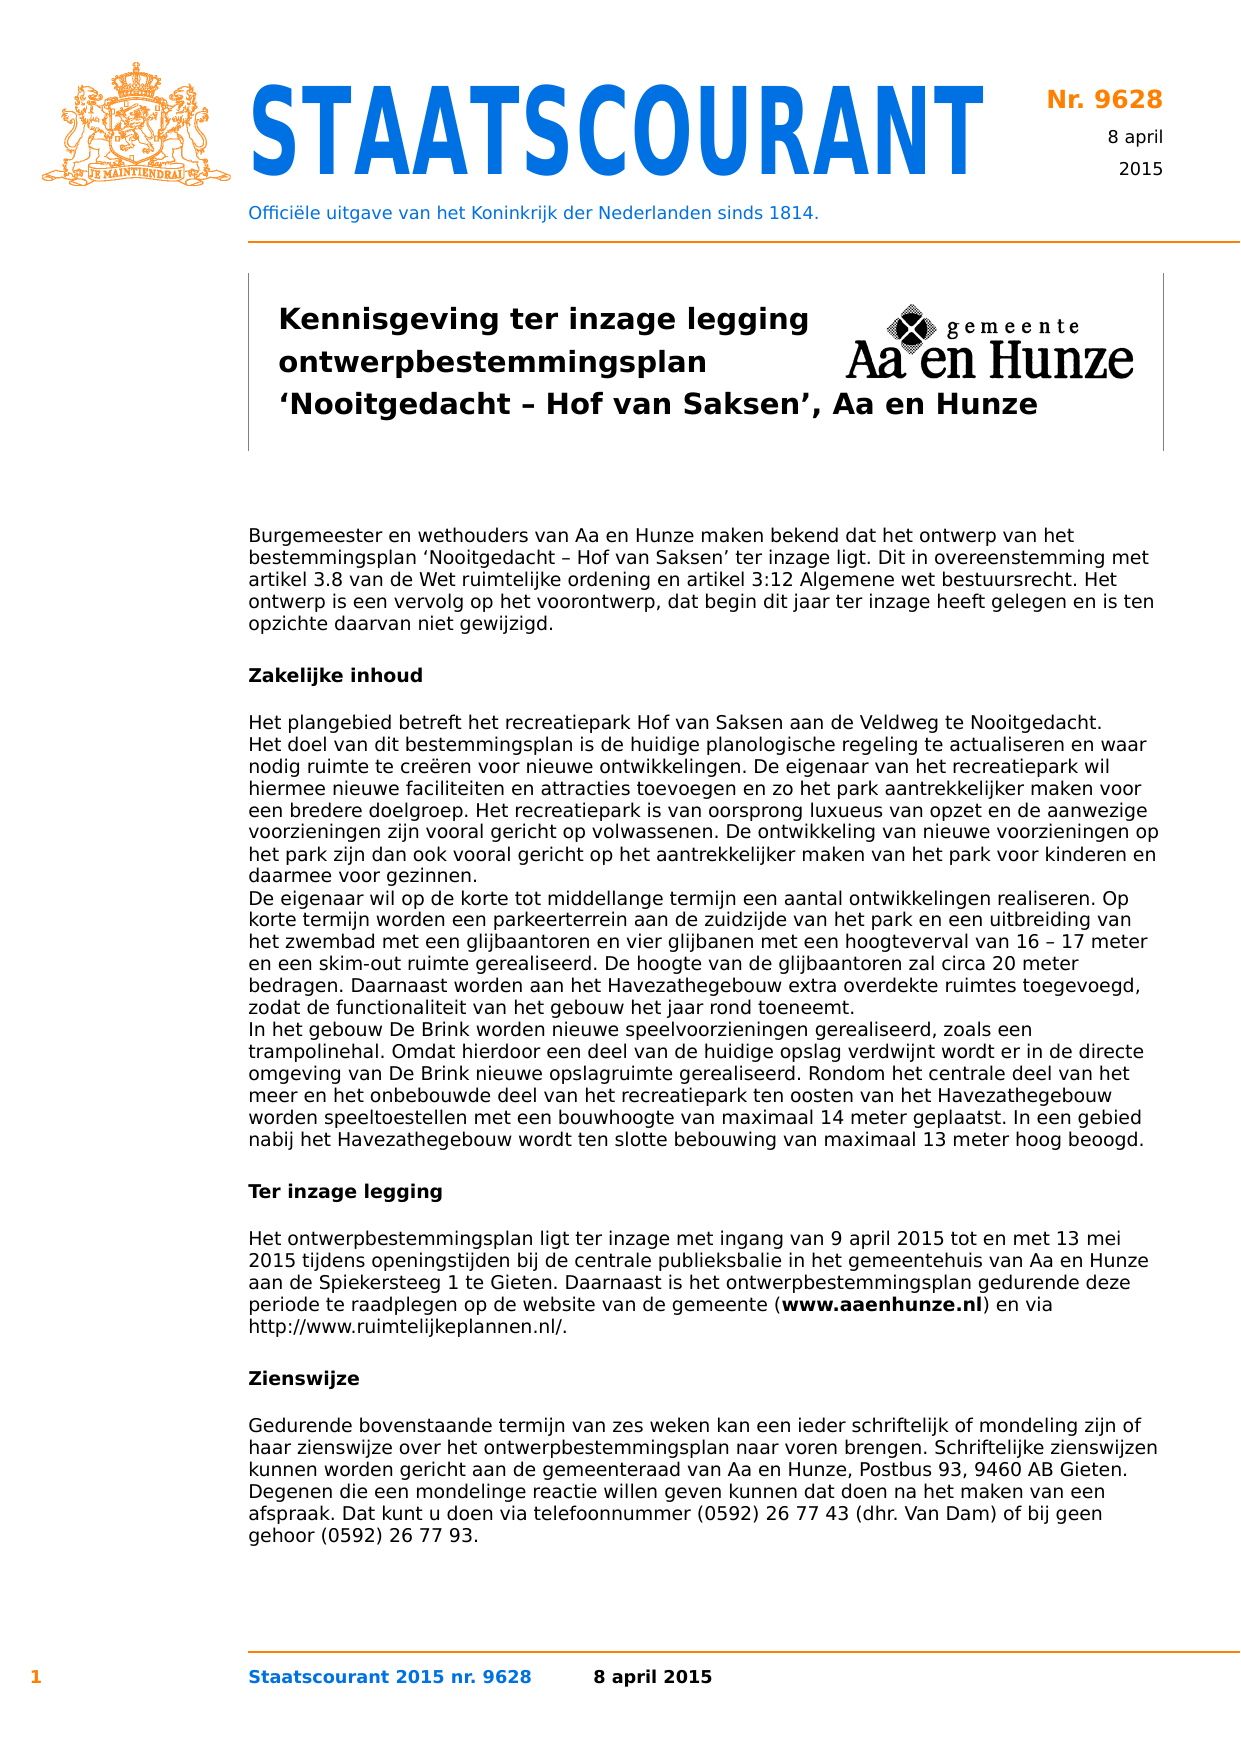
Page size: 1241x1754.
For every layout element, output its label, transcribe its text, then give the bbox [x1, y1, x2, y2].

text Het plangebied betreft het recreatiepark Hof van Saksen aan de Veldweg te Nooitgedacht. [248, 712, 1163, 733]
subtitle Ter inzage legging [248, 1181, 1163, 1203]
subtitle Zienswijze [248, 1368, 1163, 1390]
text Burgemeester en wethouders van Aa en Hunze maken bekend dat het ontwerp van het bestemmingsplan ‘Nooitgedacht – Hof van Saksen’ ter inzage ligt. Dit in overeenstemming met artikel 3.8 van de Wet ruimtelijke ordening en artikel 3:12 Algemene wet bestuursrecht. Het ontwerp is een vervolg op het voorontwerp, dat begin dit jaar ter inzage heeft gelegen en is ten opzichte daarvan niet gewijzigd. [248, 525, 1163, 634]
text Het ontwerpbestemmingsplan ligt ter inzage met ingang van 9 april 2015 tot en met 13 mei 2015 tijdens openingstijden bij de centrale publieksbalie in het gemeentehuis van Aa en Hunze aan de Spiekersteeg 1 te Gieten. Daarnaast is het ontwerpbestemmingsplan gedurende deze periode te raadplegen op de website van de gemeente (www.aaenhunze.nl) en via http://www.ruimtelijkeplannen.nl/. [248, 1228, 1163, 1338]
text De eigenaar wil op de korte tot middellange termijn een aantal ontwikkelingen realiseren. Op korte termijn worden een parkeerterrein aan de zuidzijde van het park en een uitbreiding van het zwembad met een glijbaantoren en vier glijbanen met een hoogteverval van 16 – 17 meter en een skim-out ruimte gerealiseerd. De hoogte van de glijbaantoren zal circa 20 meter bedragen. Daarnaast worden aan het Havezathegebouw extra overdekte ruimtes toegevoegd, zodat de functionaliteit van het gebouw het jaar rond toeneemt. [248, 887, 1163, 1019]
table_header STAATSCOURANT [248, 62, 998, 203]
picture [41, 62, 231, 186]
table_header Nr. 9628 [998, 62, 1240, 121]
text In het gebouw De Brink worden nieuwe speelvoorzieningen gerealiseerd, zoals een trampolinehal. Omdat hierdoor een deel van de huidige opslag verdwijnt wordt er in de directe omgeving van De Brink nieuwe opslagruimte gerealiseerd. Rondom het centrale deel van het meer en het onbebouwde deel van het recreatiepark ten oosten van het Havezathegebouw worden speeltoestellen met een bouwhoogte van maximaal 14 meter geplaatst. In een gebied nabij het Havezathegebouw wordt ten slotte bebouwing van maximaal 13 meter hoog beoogd. [248, 1019, 1163, 1151]
table_header [25, 62, 248, 241]
table_cell Officiële uitgave van het Koninkrijk der Nederlanden sinds 1814. [248, 203, 1240, 241]
text Het doel van dit bestemmingsplan is de huidige planologische regeling te actualiseren en waar nodig ruimte te creëren voor nieuwe ontwikkelingen. De eigenaar van het recreatiepark wil hiermee nieuwe faciliteiten en attracties toevoegen en zo het park aantrekkelijker maken voor een bredere doelgroep. Het recreatiepark is van oorsprong luxueus van opzet en de aanwezige voorzieningen zijn vooral gericht op volwassenen. De ontwikkeling van nieuwe voorzieningen op het park zijn dan ook vooral gericht op het aantrekkelijker maken van het park voor kinderen en daarmee voor gezinnen. [248, 733, 1163, 887]
text Gedurende bovenstaande termijn van zes weken kan een ieder schriftelijk of mondeling zijn of haar zienswijze over het ontwerpbestemmingsplan naar voren brengen. Schriftelijke zienswijzen kunnen worden gericht aan de gemeenteraad van Aa en Hunze, Postbus 93, 9460 AB Gieten. Degenen die een mondelinge reactie willen geven kunnen dat doen na het maken van een afspraak. Dat kunt u doen via telefoonnummer (0592) 26 77 43 (dhr. Van Dam) of bij geen gehoor (0592) 26 77 93. [248, 1415, 1163, 1547]
table_cell 8 april [998, 121, 1240, 153]
subtitle Zakelijke inhoud [248, 664, 1163, 687]
picture [844, 302, 1134, 380]
table_cell 2015 [998, 153, 1240, 203]
subtitle Kennisgeving ter inzage legging ontwerpbestemmingsplan ‘Nooitgedacht – Hof van Saksen’, Aa en Hunze [249, 273, 1163, 451]
